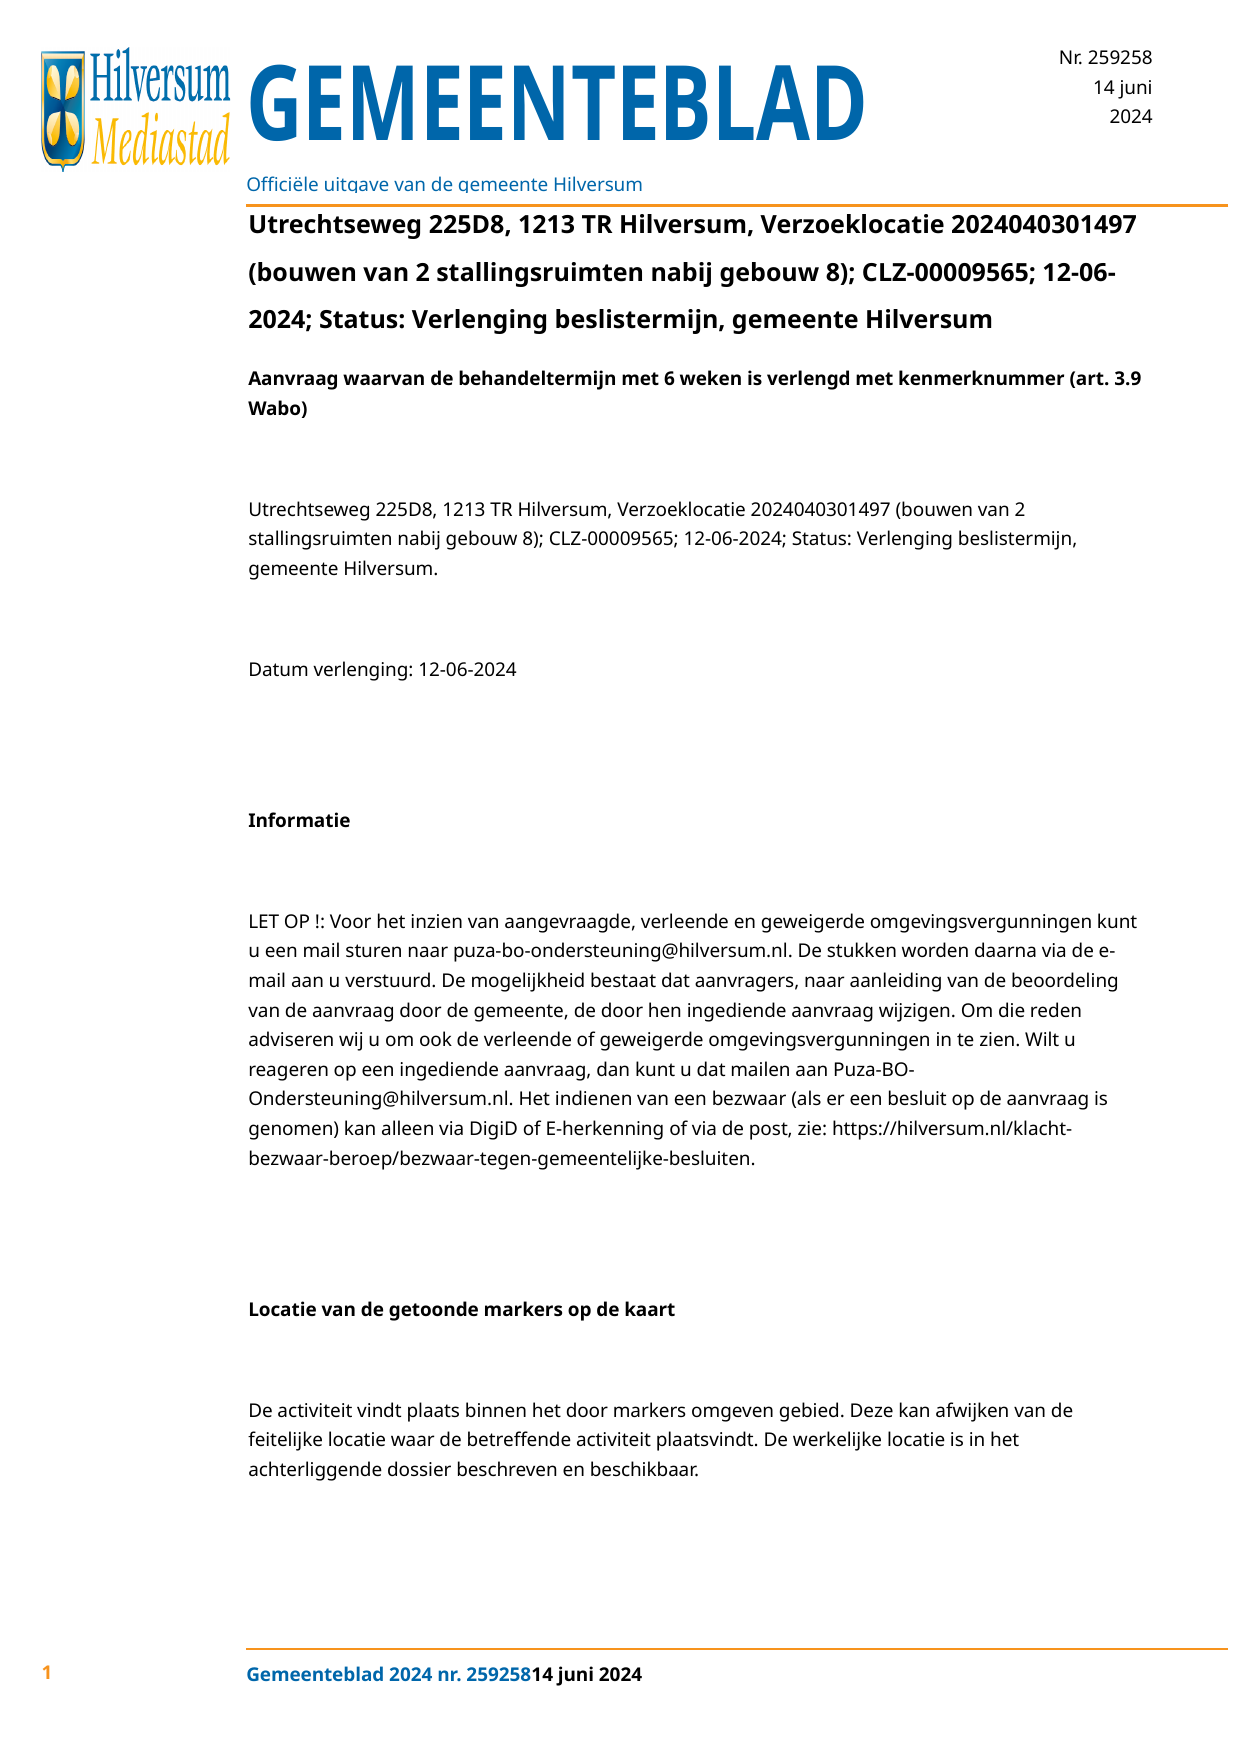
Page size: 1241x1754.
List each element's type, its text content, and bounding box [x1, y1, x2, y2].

text Utrechtseweg 225D8, 1213 TR Hilversum, Verzoeklocatie 2024040301497 (bouwen van 2 stallingsruimten nabij gebouw 8); CLZ-00009565; 12-06-2024; Status: Verlenging beslistermijn, gemeente Hilversum. [248, 496, 1152, 581]
picture [41, 47, 231, 172]
text De activiteit vindt plaats binnen het door markers omgeven gebied. Deze kan afwijken van de feitelijke locatie waar de betreffende activiteit plaatsvindt. De werkelijke locatie is in het achterliggende dossier beschreven en beschikbaar. [248, 1397, 1152, 1482]
text Locatie van de getoonde markers op de kaart [248, 1296, 1152, 1322]
text Aanvraag waarvan de behandeltermijn met 6 weken is verlengd met kenmerknummer (art. 3.9 Wabo) [248, 366, 1152, 421]
text Informatie [248, 807, 1152, 833]
text Datum verlenging: 12-06-2024 [248, 656, 1152, 682]
text Utrechtseweg 225D8, 1213 TR Hilversum, Verzoeklocatie 2024040301497 (bouwen van 2 stallingsruimten nabij gebouw 8); CLZ-00009565; 12-06-2024; Status: Verlenging beslistermijn, gemeente Hilversum [248, 207, 1152, 336]
text LET OP !: Voor het inzien van aangevraagde, verleende en geweigerde omgevingsvergunningen kunt u een mail sturen naar puza-bo-ondersteuning@hilversum.nl. De stukken worden daarna via de e-mail aan u verstuurd. De mogelijkheid bestaat dat aanvragers, naar aanleiding van de beoordeling van de aanvraag door de gemeente, de door hen ingediende aanvraag wijzigen. Om die reden adviseren wij u om ook de verleende of geweigerde omgevingsvergunningen in te zien. Wilt u reageren op een ingediende aanvraag, dan kunt u dat mailen aan Puza-BO-Ondersteuning@hilversum.nl. Het indienen van een bezwaar (als er een besluit op de aanvraag is genomen) kan alleen via DigiD of E-herkenning of via de post, zie: https://hilversum.nl/klacht-bezwaar-beroep/bezwaar-tegen-gemeentelijke-besluiten. [248, 908, 1152, 1170]
